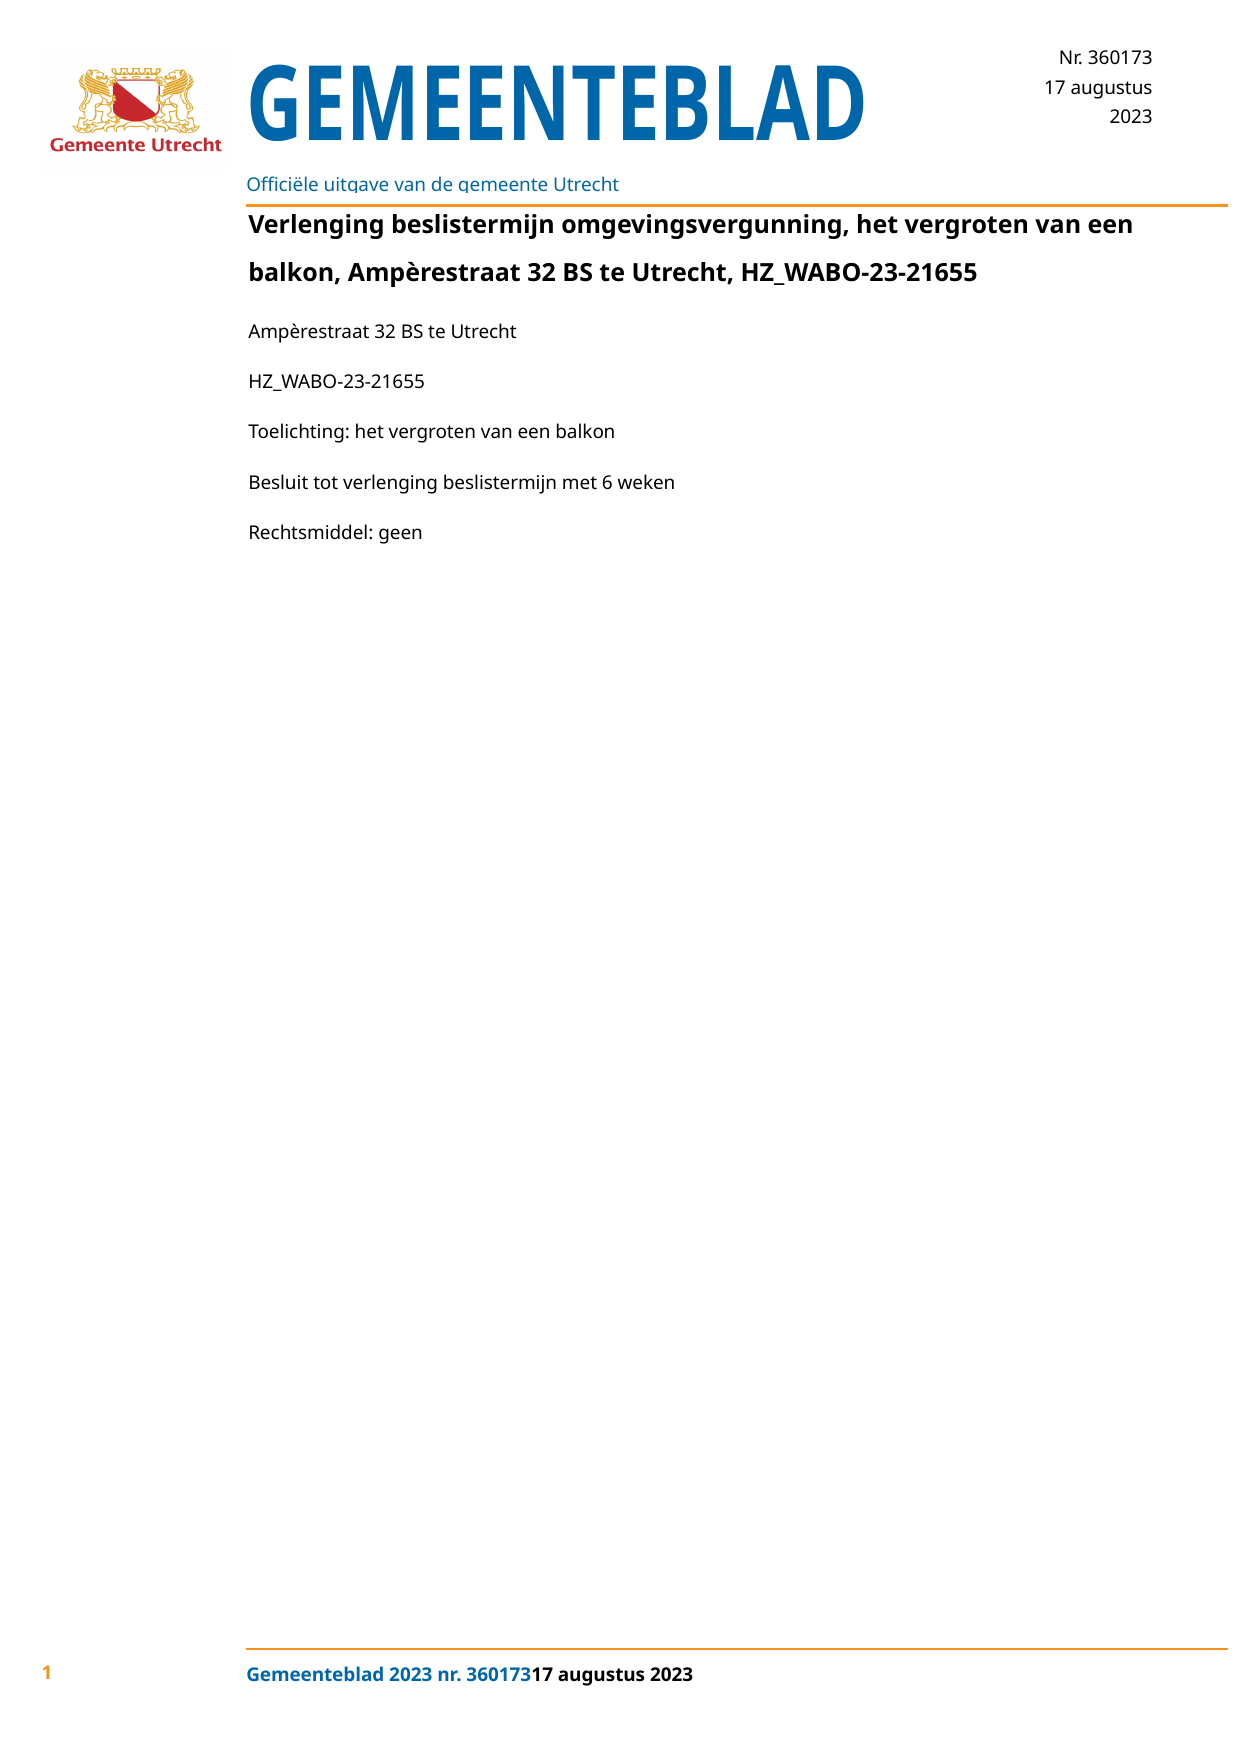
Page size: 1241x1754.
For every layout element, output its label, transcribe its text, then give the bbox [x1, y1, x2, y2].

text HZ_WABO-23-21655 [248, 368, 1152, 394]
text Verlenging beslistermijn omgevingsvergunning, het vergroten van een balkon, Ampèrestraat 32 BS te Utrecht, HZ_WABO-23-21655 [248, 207, 1152, 288]
text Toelichting: het vergroten van een balkon [248, 419, 1152, 444]
text Besluit tot verlenging beslistermijn met 6 weken [248, 469, 1152, 495]
picture [41, 47, 231, 172]
text Ampèrestraat 32 BS te Utrecht [248, 318, 1152, 344]
text Rechtsmiddel: geen [248, 519, 1152, 545]
